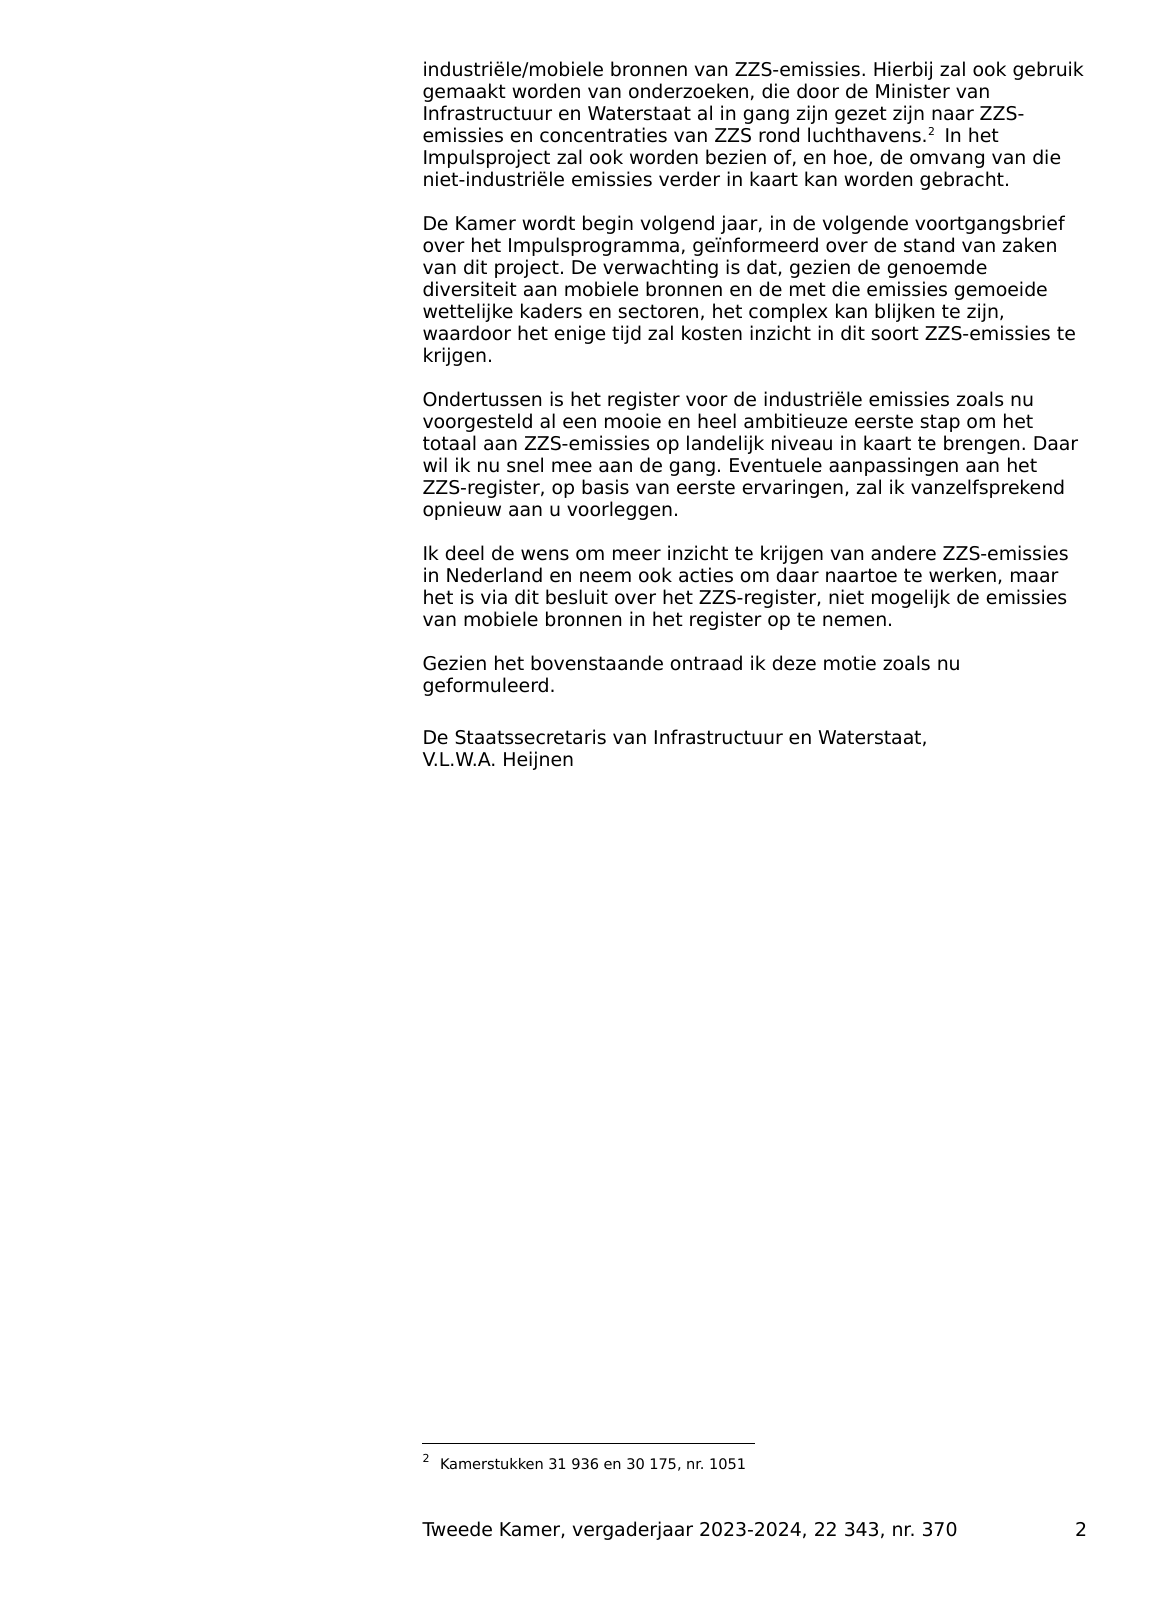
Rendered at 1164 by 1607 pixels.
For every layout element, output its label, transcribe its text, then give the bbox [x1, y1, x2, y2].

text Kamerstukken 31 936 en 30 175, nr. 1051 [422, 1452, 1087, 1474]
text De Kamer wordt begin volgend jaar, in de volgende voortgangsbrief over het Impulsprogramma, geïnformeerd over de stand van zaken van dit project. De verwachting is dat, gezien de genoemde diversiteit aan mobiele bronnen en de met die emissies gemoeide wettelijke kaders en sectoren, het complex kan blijken te zijn, waardoor het enige tijd zal kosten inzicht in dit soort ZZS-emissies te krijgen. [422, 213, 1087, 367]
text industriële/mobiele bronnen van ZZS-emissies. Hierbij zal ook gebruik gemaakt worden van onderzoeken, die door de Minister van Infrastructuur en Waterstaat al in gang zijn gezet zijn naar ZZS-emissies en concentraties van ZZS rond luchthavens. In het Impulsproject zal ook worden bezien of, en hoe, de omvang van die niet-industriële emissies verder in kaart kan worden gebracht. [422, 59, 1087, 191]
text De Staatssecretaris van Infrastructuur en Waterstaat, V.L.W.A. Heijnen [422, 727, 1087, 771]
text Ondertussen is het register voor de industriële emissies zoals nu voorgesteld al een mooie en heel ambitieuze eerste stap om het totaal aan ZZS-emissies op landelijk niveau in kaart te brengen. Daar wil ik nu snel mee aan de gang. Eventuele aanpassingen aan het ZZS-register, op basis van eerste ervaringen, zal ik vanzelfsprekend opnieuw aan u voorleggen. [422, 389, 1087, 521]
text Gezien het bovenstaande ontraad ik deze motie zoals nu geformuleerd. [422, 653, 1087, 697]
text Ik deel de wens om meer inzicht te krijgen van andere ZZS-emissies in Nederland en neem ook acties om daar naartoe te werken, maar het is via dit besluit over het ZZS-register, niet mogelijk de emissies van mobiele bronnen in het register op te nemen. [422, 543, 1087, 631]
